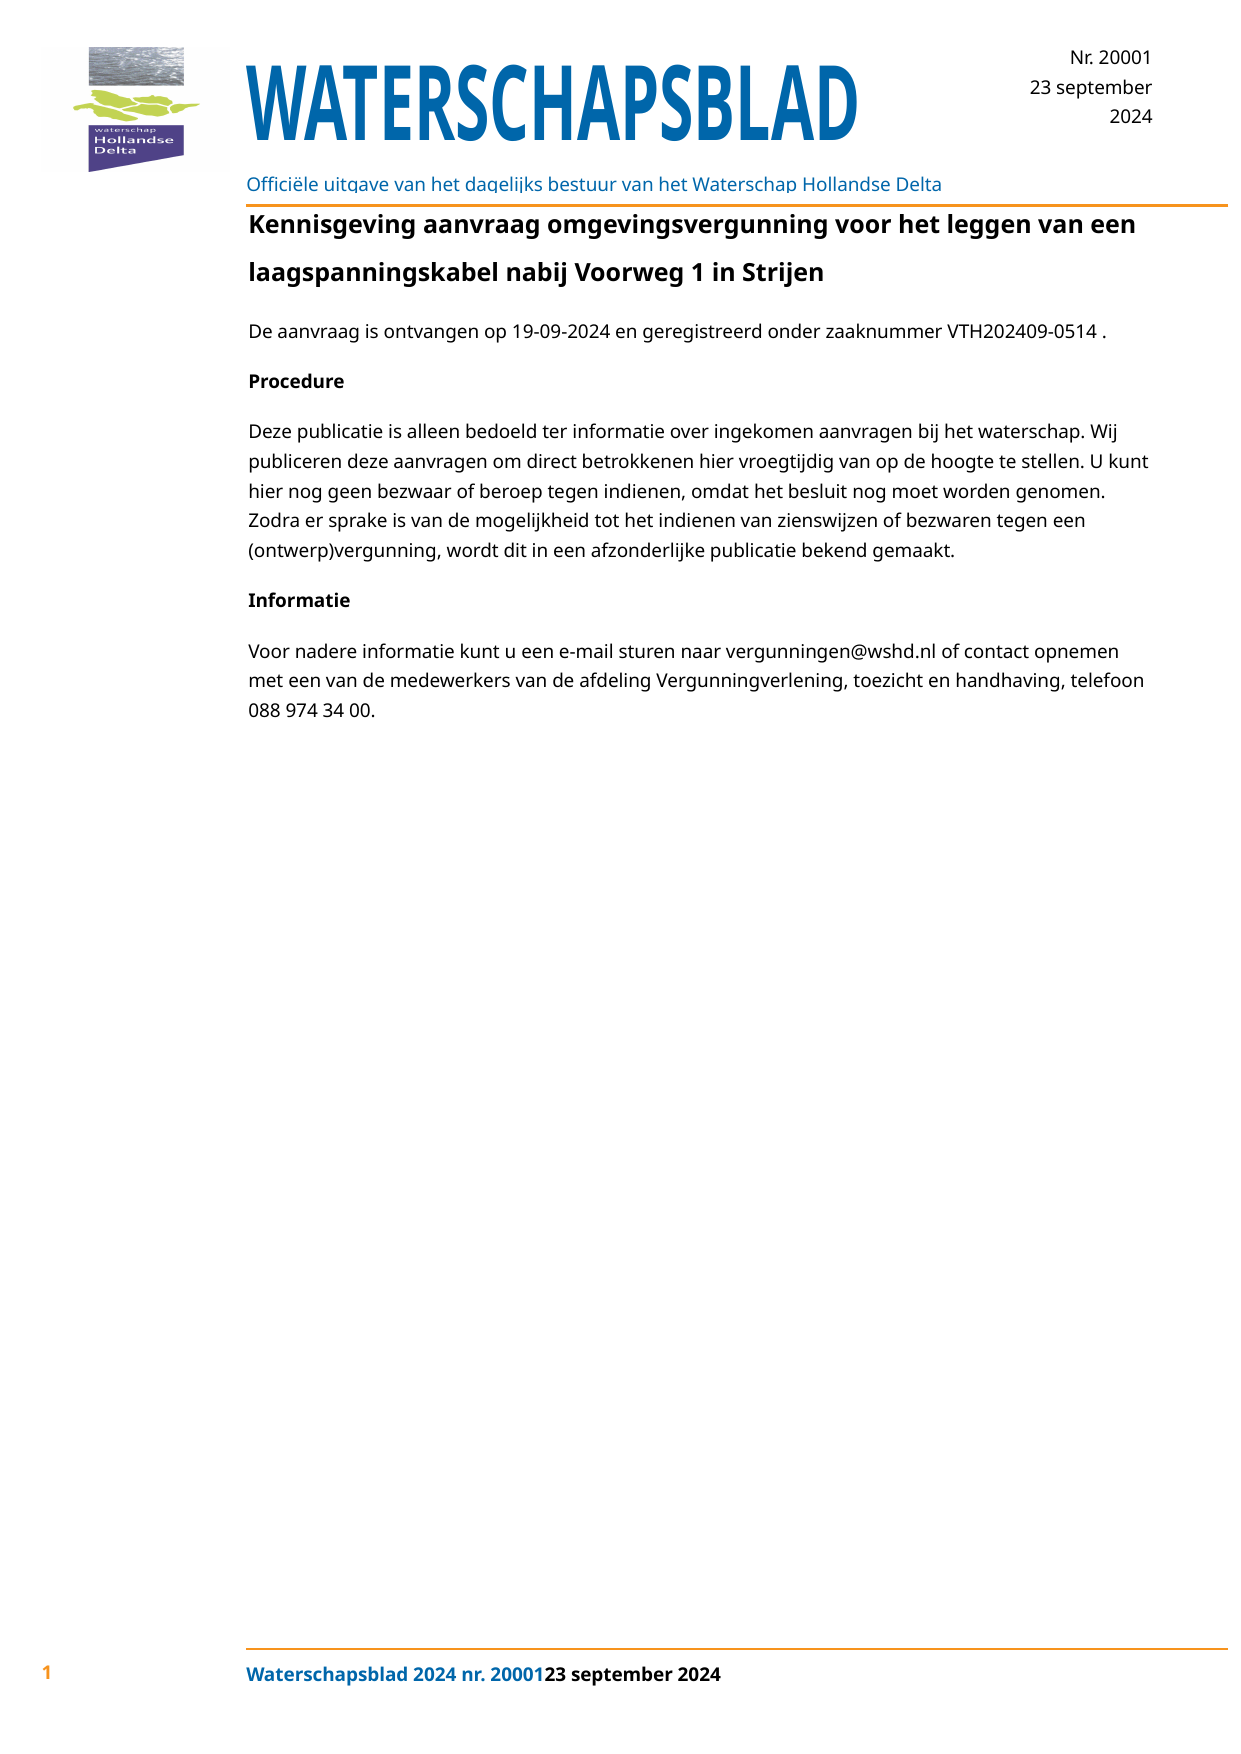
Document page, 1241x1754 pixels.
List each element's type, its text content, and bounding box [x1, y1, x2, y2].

text Procedure [248, 368, 1152, 394]
picture [41, 47, 231, 172]
text Informatie [248, 587, 1152, 613]
text Kennisgeving aanvraag omgevingsvergunning voor het leggen van een laagspanningskabel nabij Voorweg 1 in Strijen [248, 207, 1152, 288]
text Deze publicatie is alleen bedoeld ter informatie over ingekomen aanvragen bij het waterschap. Wij publiceren deze aanvragen om direct betrokkenen hier vroegtijdig van op de hoogte te stellen. U kunt hier nog geen bezwaar of beroep tegen indienen, omdat het besluit nog moet worden genomen. Zodra er sprake is van de mogelijkheid tot het indienen van zienswijzen of bezwaren tegen een (ontwerp)vergunning, wordt dit in een afzonderlijke publicatie bekend gemaakt. [248, 419, 1152, 563]
text Voor nadere informatie kunt u een e-mail sturen naar vergunningen@wshd.nl of contact opnemen met een van de medewerkers van de afdeling Vergunningverlening, toezicht en handhaving, telefoon 088 974 34 00. [248, 638, 1152, 723]
text De aanvraag is ontvangen op 19-09-2024 en geregistreerd onder zaaknummer VTH202409-0514 . [248, 318, 1152, 344]
